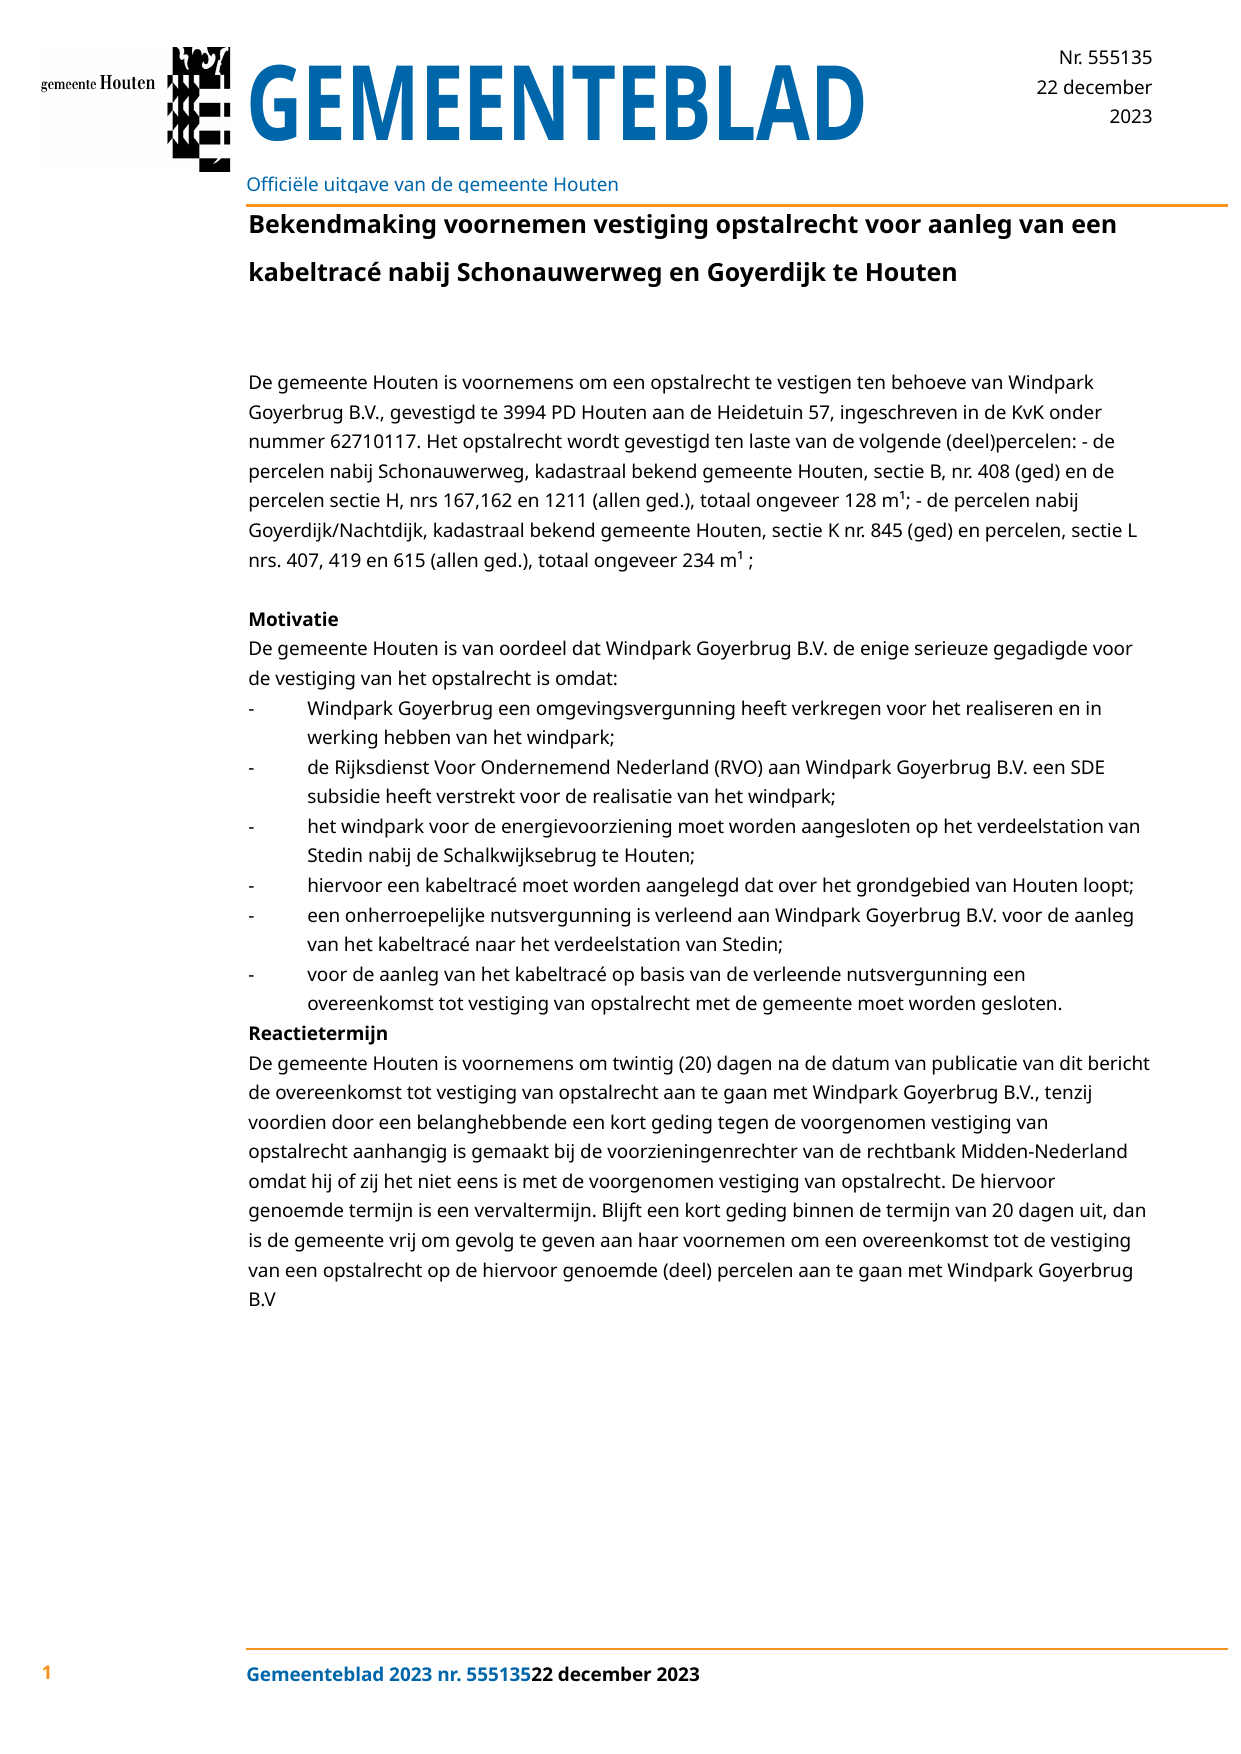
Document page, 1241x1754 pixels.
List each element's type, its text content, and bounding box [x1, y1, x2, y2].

text De gemeente Houten is voornemens om twintig (20) dagen na de datum van publicatie van dit bericht de overeenkomst tot vestiging van opstalrecht aan te gaan met Windpark Goyerbrug B.V., tenzij voordien door een belanghebbende een kort geding tegen de voorgenomen vestiging van opstalrecht aanhangig is gemaakt bij de voorzieningenrechter van de rechtbank Midden-Nederland omdat hij of zij het niet eens is met de voorgenomen vestiging van opstalrecht. De hiervoor genoemde termijn is een vervaltermijn. Blijft een kort geding binnen de termijn van 20 dagen uit, dan is de gemeente vrij om gevolg te geven aan haar voornemen om een overeenkomst tot de vestiging van een opstalrecht op de hiervoor genoemde (deel) percelen aan te gaan met Windpark Goyerbrug B.V [248, 1050, 1152, 1312]
text Bekendmaking voornemen vestiging opstalrecht voor aanleg van een kabeltracé nabij Schonauwerweg en Goyerdijk te Houten [248, 207, 1152, 288]
text Reactietermijn [248, 1020, 1152, 1046]
text Motivatie [248, 606, 1152, 632]
picture [41, 47, 231, 172]
list Windpark Goyerbrug een omgevingsvergunning heeft verkregen voor het realiseren en in werking hebben van het windpark; [248, 695, 1152, 750]
list het windpark voor de energievoorziening moet worden aangesloten op het verdeelstation van Stedin nabij de Schalkwijksebrug te Houten; [248, 813, 1152, 868]
text De gemeente Houten is voornemens om een opstalrecht te vestigen ten behoeve van Windpark Goyerbrug B.V., gevestigd te 3994 PD Houten aan de Heidetuin 57, ingeschreven in de KvK onder nummer 62710117. Het opstalrecht wordt gevestigd ten laste van de volgende (deel)percelen: - de percelen nabij Schonauwerweg, kadastraal bekend gemeente Houten, sectie B, nr. 408 (ged) en de percelen sectie H, nrs 167,162 en 1211 (allen ged.), totaal ongeveer 128 m¹; - de percelen nabij Goyerdijk/Nachtdijk, kadastraal bekend gemeente Houten, sectie K nr. 845 (ged) en percelen, sectie L nrs. 407, 419 en 615 (allen ged.), totaal ongeveer 234 m¹ ; [248, 369, 1152, 573]
text De gemeente Houten is van oordeel dat Windpark Goyerbrug B.V. de enige serieuze gegadigde voor de vestiging van het opstalrecht is omdat: [248, 636, 1152, 691]
list een onherroepelijke nutsvergunning is verleend aan Windpark Goyerbrug B.V. voor de aanleg van het kabeltracé naar het verdeelstation van Stedin; [248, 902, 1152, 957]
list de Rijksdienst Voor Ondernemend Nederland (RVO) aan Windpark Goyerbrug B.V. een SDE subsidie heeft verstrekt voor de realisatie van het windpark; [248, 754, 1152, 809]
list voor de aanleg van het kabeltracé op basis van de verleende nutsvergunning een overeenkomst tot vestiging van opstalrecht met de gemeente moet worden gesloten. [248, 961, 1152, 1016]
list hiervoor een kabeltracé moet worden aangelegd dat over het grondgebied van Houten loopt; [248, 872, 1152, 898]
